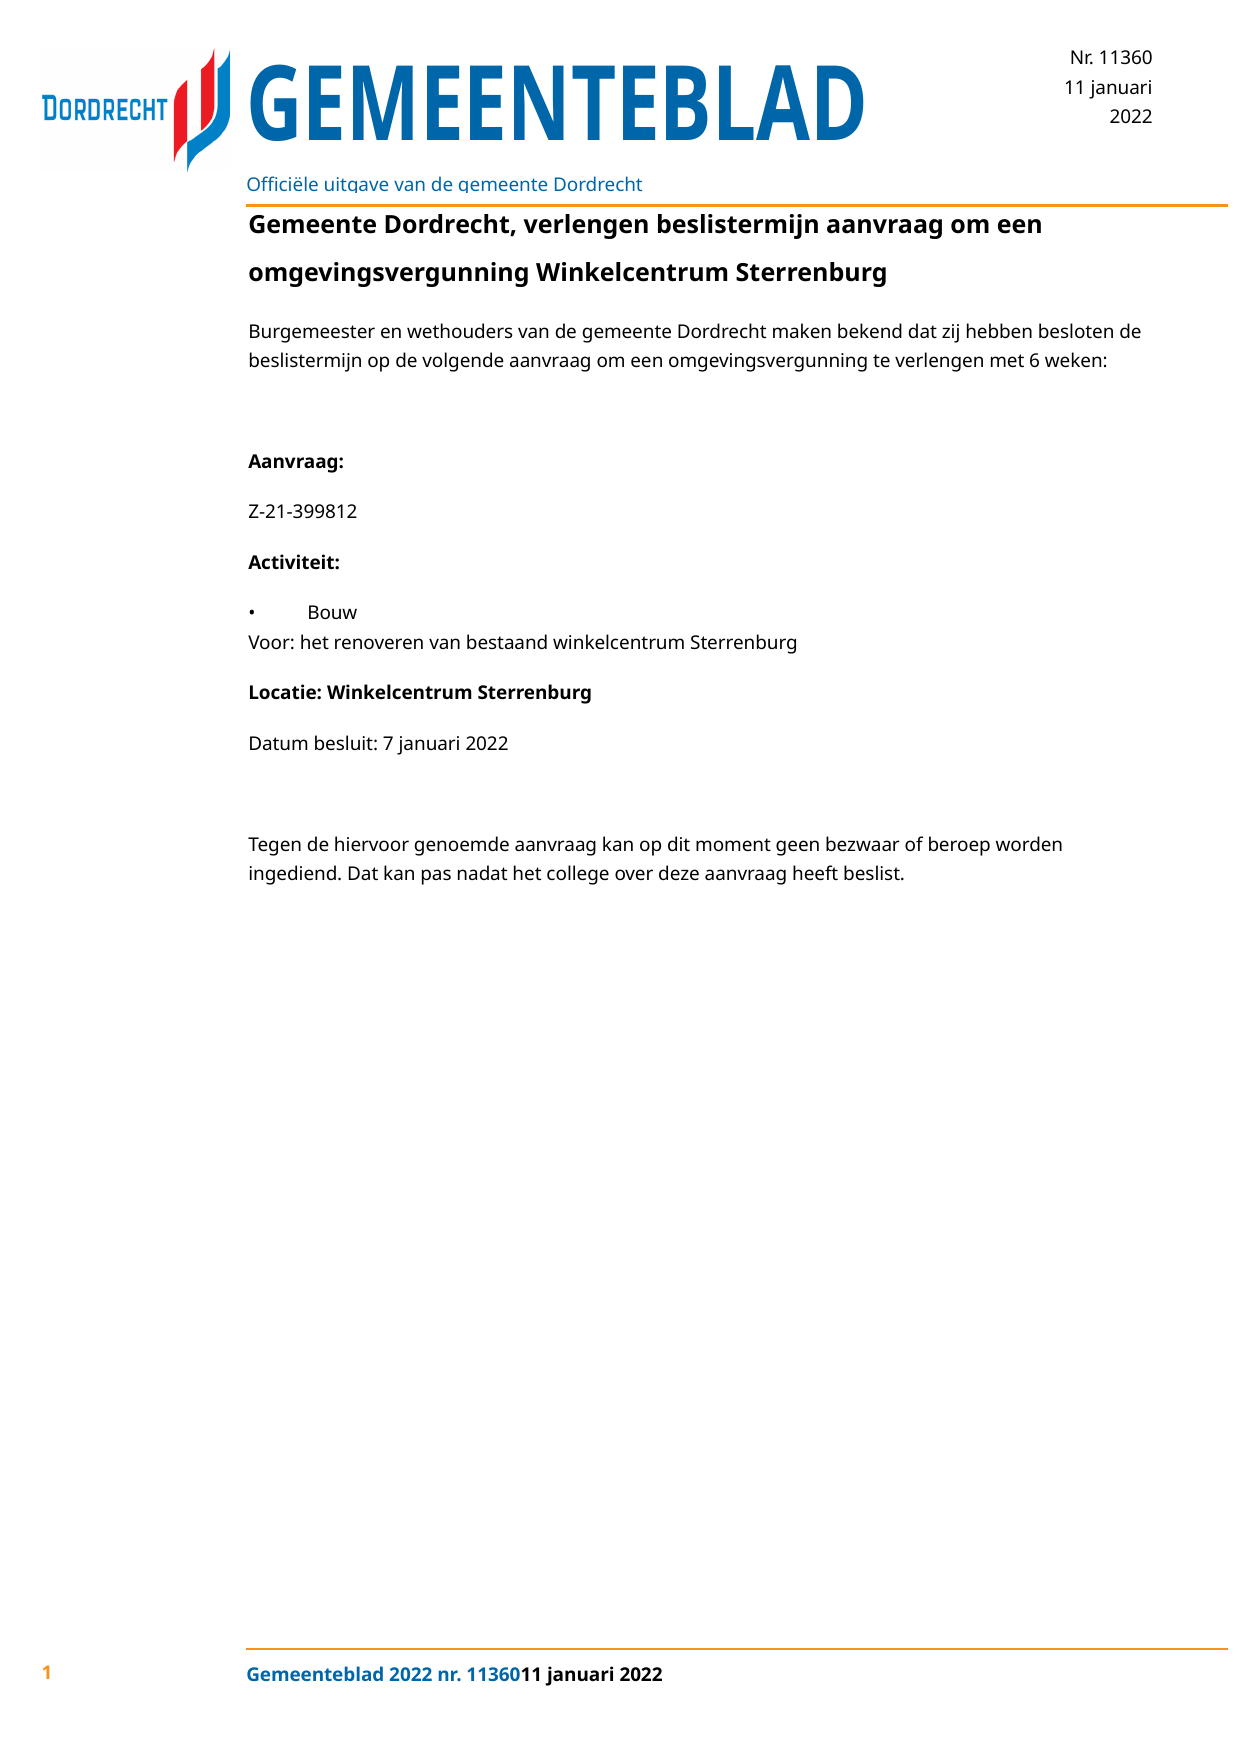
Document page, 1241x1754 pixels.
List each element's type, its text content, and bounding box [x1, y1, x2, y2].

text Burgemeester en wethouders van de gemeente Dordrecht maken bekend dat zij hebben besloten de beslistermijn op de volgende aanvraag om een omgevingsvergunning te verlengen met 6 weken: [248, 318, 1152, 373]
text Datum besluit: 7 januari 2022 [248, 730, 1152, 756]
text Z-21-399812 [248, 499, 1152, 524]
text Voor: het renoveren van bestaand winkelcentrum Sterrenburg [248, 629, 1152, 655]
text Tegen de hiervoor genoemde aanvraag kan op dit moment geen bezwaar of beroep worden ingediend. Dat kan pas nadat het college over deze aanvraag heeft beslist. [248, 831, 1152, 886]
list Bouw [248, 599, 1152, 625]
picture [41, 47, 231, 172]
text Aanvraag: [248, 448, 1152, 474]
text Gemeente Dordrecht, verlengen beslistermijn aanvraag om een omgevingsvergunning Winkelcentrum Sterrenburg [248, 207, 1152, 288]
text Activiteit: [248, 549, 1152, 575]
text Locatie: Winkelcentrum Sterrenburg [248, 679, 1152, 705]
